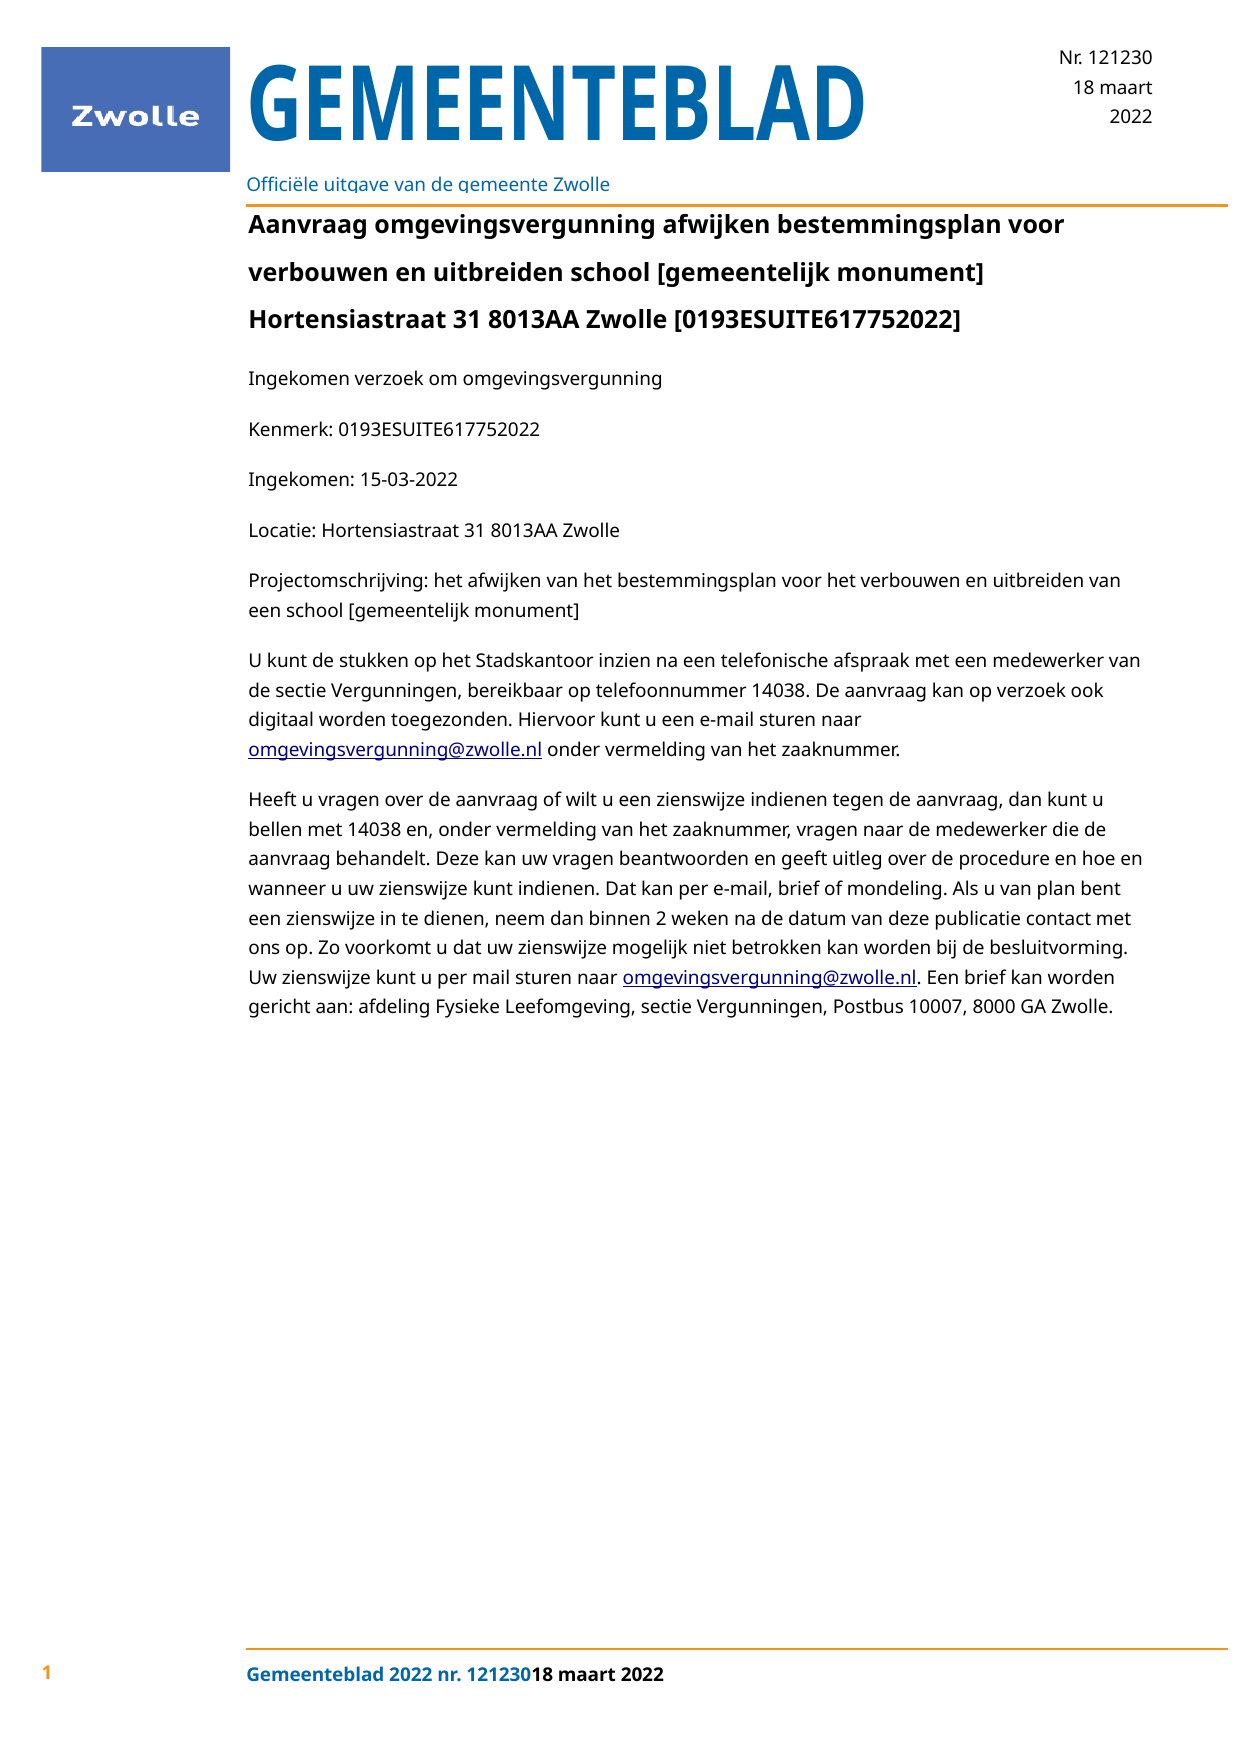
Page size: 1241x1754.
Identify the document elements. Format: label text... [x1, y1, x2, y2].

text Ingekomen: 15-03-2022 [248, 466, 1152, 492]
picture [41, 47, 231, 172]
text Projectomschrijving: het afwijken van het bestemmingsplan voor het verbouwen en uitbreiden van een school [gemeentelijk monument] [248, 567, 1152, 622]
text Locatie: Hortensiastraat 31 8013AA Zwolle [248, 517, 1152, 542]
text Kenmerk: 0193ESUITE617752022 [248, 416, 1152, 442]
text Heeft u vragen over de aanvraag of wilt u een zienswijze indienen tegen de aanvraag, dan kunt u bellen met 14038 en, onder vermelding van het zaaknummer, vragen naar de medewerker die de aanvraag behandelt. Deze kan uw vragen beantwoorden en geeft uitleg over de procedure en hoe en wanneer u uw zienswijze kunt indienen. Dat kan per e-mail, brief of mondeling. Als u van plan bent een zienswijze in te dienen, neem dan binnen 2 weken na de datum van deze publicatie contact met ons op. Zo voorkomt u dat uw zienswijze mogelijk niet betrokken kan worden bij de besluitvorming. Uw zienswijze kunt u per mail sturen naar omgevingsvergunning@zwolle.nl. Een brief kan worden gericht aan: afdeling Fysieke Leefomgeving, sectie Vergunningen, Postbus 10007, 8000 GA Zwolle. [248, 786, 1152, 1019]
text Aanvraag omgevingsvergunning afwijken bestemmingsplan voor verbouwen en uitbreiden school [gemeentelijk monument] Hortensiastraat 31 8013AA Zwolle [0193ESUITE617752022] [248, 207, 1152, 336]
text U kunt de stukken op het Stadskantoor inzien na een telefonische afspraak met een medewerker van de sectie Vergunningen, bereikbaar op telefoonnummer 14038. De aanvraag kan op verzoek ook digitaal worden toegezonden. Hiervoor kunt u een e-mail sturen naar omgevingsvergunning@zwolle.nl onder vermelding van het zaaknummer. [248, 647, 1152, 762]
text Ingekomen verzoek om omgevingsvergunning [248, 366, 1152, 391]
